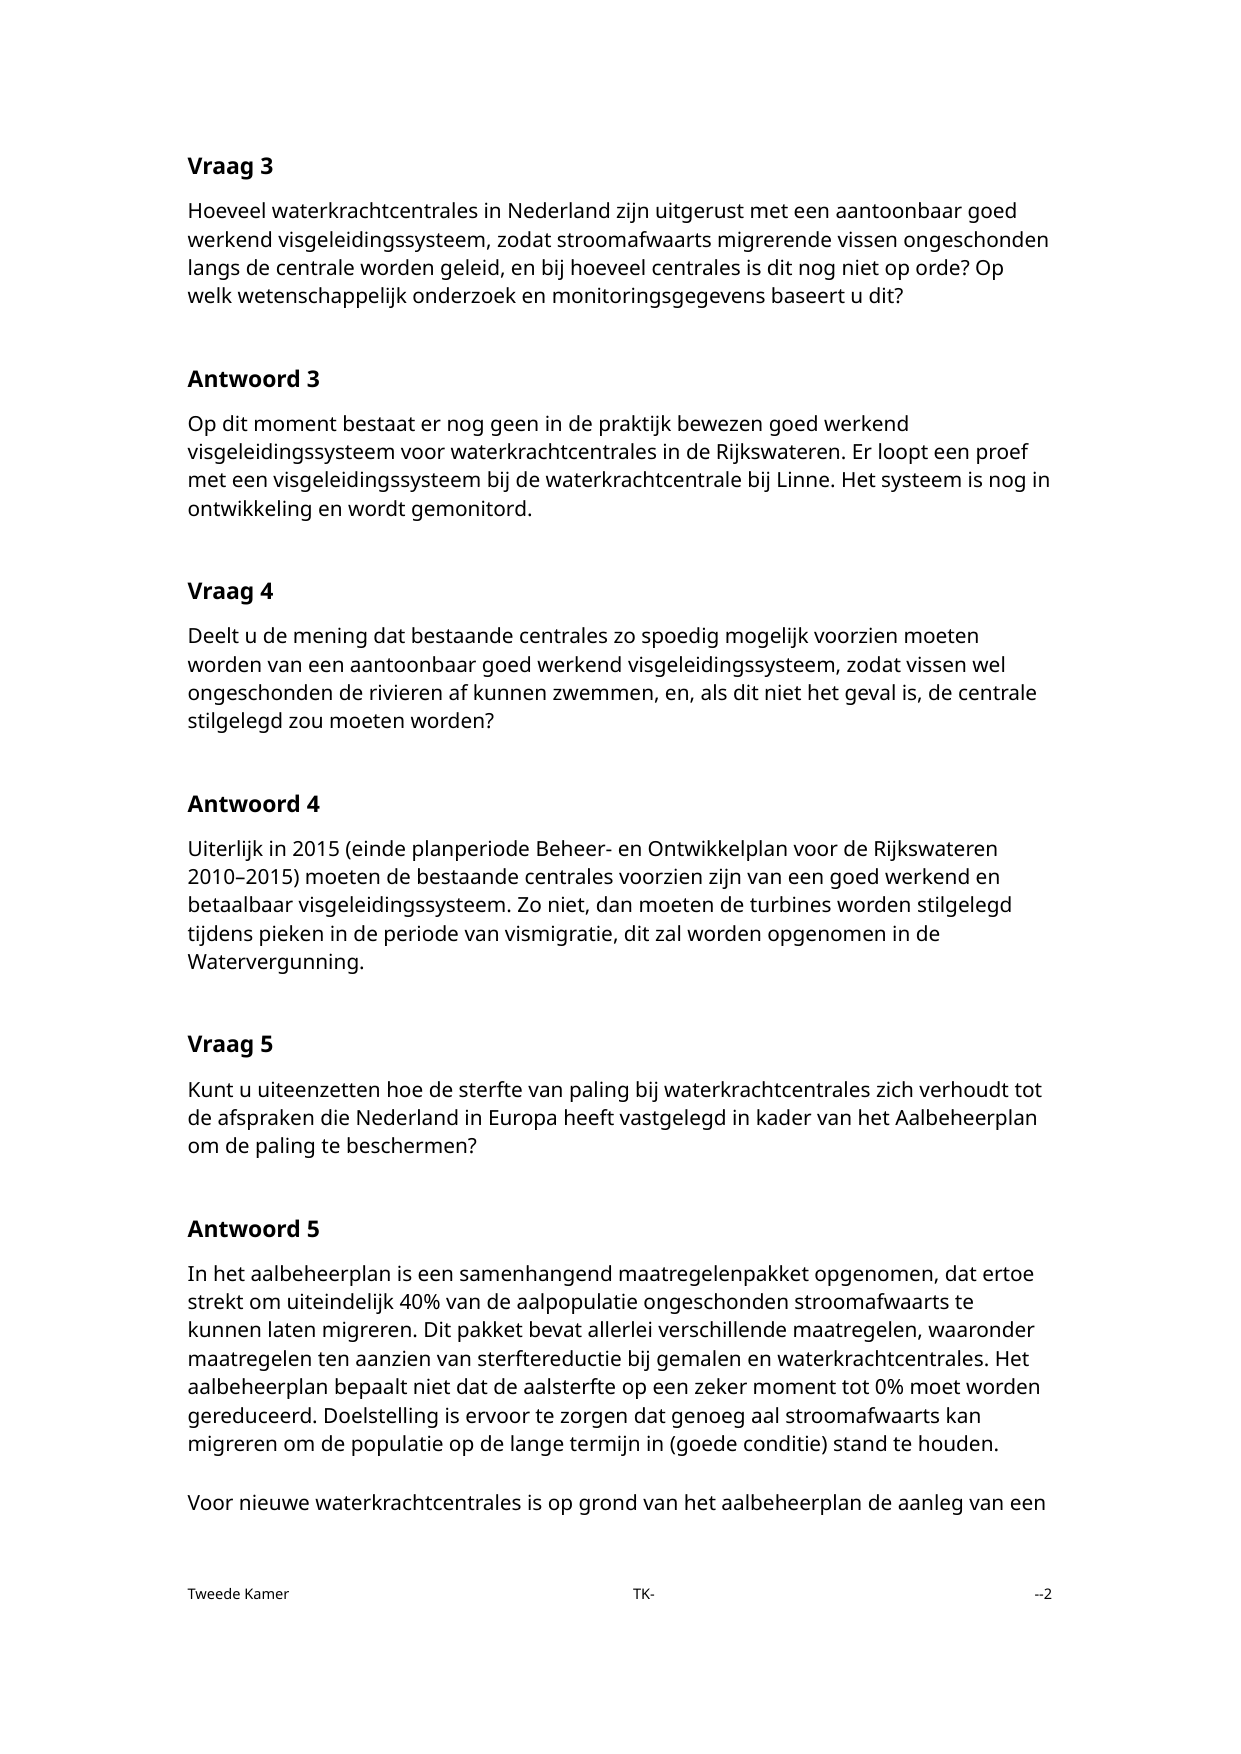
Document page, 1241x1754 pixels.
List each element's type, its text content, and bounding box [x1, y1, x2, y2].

subtitle Antwoord 5 [187, 1212, 1053, 1244]
text In het aalbeheerplan is een samenhangend maatregelenpakket opgenomen, dat ertoe strekt om uiteindelijk 40% van de aalpopulatie ongeschonden stroomafwaarts te kunnen laten migreren. Dit pakket bevat allerlei verschillende maatregelen, waaronder maatregelen ten aanzien van sterftereductie bij gemalen en waterkrachtcentrales. Het aalbeheerplan bepaalt niet dat de aalsterfte op een zeker moment tot 0% moet worden gereduceerd. Doelstelling is ervoor te zorgen dat genoeg aal stroomafwaarts kan migreren om de populatie op de lange termijn in (goede conditie) stand te houden. [187, 1259, 1053, 1458]
text Op dit moment bestaat er nog geen in de praktijk bewezen goed werkend visgeleidingssysteem voor waterkrachtcentrales in de Rijkswateren. Er loopt een proef met een visgeleidingssysteem bij de waterkrachtcentrale bij Linne. Het systeem is nog in ontwikkeling en wordt gemonitord. [187, 409, 1053, 522]
subtitle Vraag 4 [187, 575, 1053, 606]
text Kunt u uiteenzetten hoe de sterfte van paling bij waterkrachtcentrales zich verhoudt tot de afspraken die Nederland in Europa heeft vastgelegd in kader van het Aalbeheerplan om de paling te beschermen? [187, 1075, 1053, 1160]
text Hoeveel waterkrachtcentrales in Nederland zijn uitgerust met een aantoonbaar goed werkend visgeleidingssysteem, zodat stroomafwaarts migrerende vissen ongeschonden langs de centrale worden geleid, en bij hoeveel centrales is dit nog niet op orde? Op welk wetenschappelijk onderzoek en monitoringsgegevens baseert u dit? [187, 196, 1053, 310]
subtitle Antwoord 4 [187, 787, 1053, 819]
subtitle Vraag 3 [187, 150, 1053, 181]
text Voor nieuwe waterkrachtcentrales is op grond van het aalbeheerplan de aanleg van een [187, 1488, 1053, 1516]
subtitle Vraag 5 [187, 1028, 1053, 1060]
text Deelt u de mening dat bestaande centrales zo spoedig mogelijk voorzien moeten worden van een aantoonbaar goed werkend visgeleidingssysteem, zodat vissen wel ongeschonden de rivieren af kunnen zwemmen, en, als dit niet het geval is, de centrale stilgelegd zou moeten worden? [187, 621, 1053, 735]
text Uiterlijk in 2015 (einde planperiode Beheer- en Ontwikkelplan voor de Rijkswateren 2010–2015) moeten de bestaande centrales voorzien zijn van een goed werkend en betaalbaar visgeleidingssysteem. Zo niet, dan moeten de turbines worden stilgelegd tijdens pieken in de periode van vismigratie, dit zal worden opgenomen in de Watervergunning. [187, 834, 1053, 976]
subtitle Antwoord 3 [187, 362, 1053, 394]
